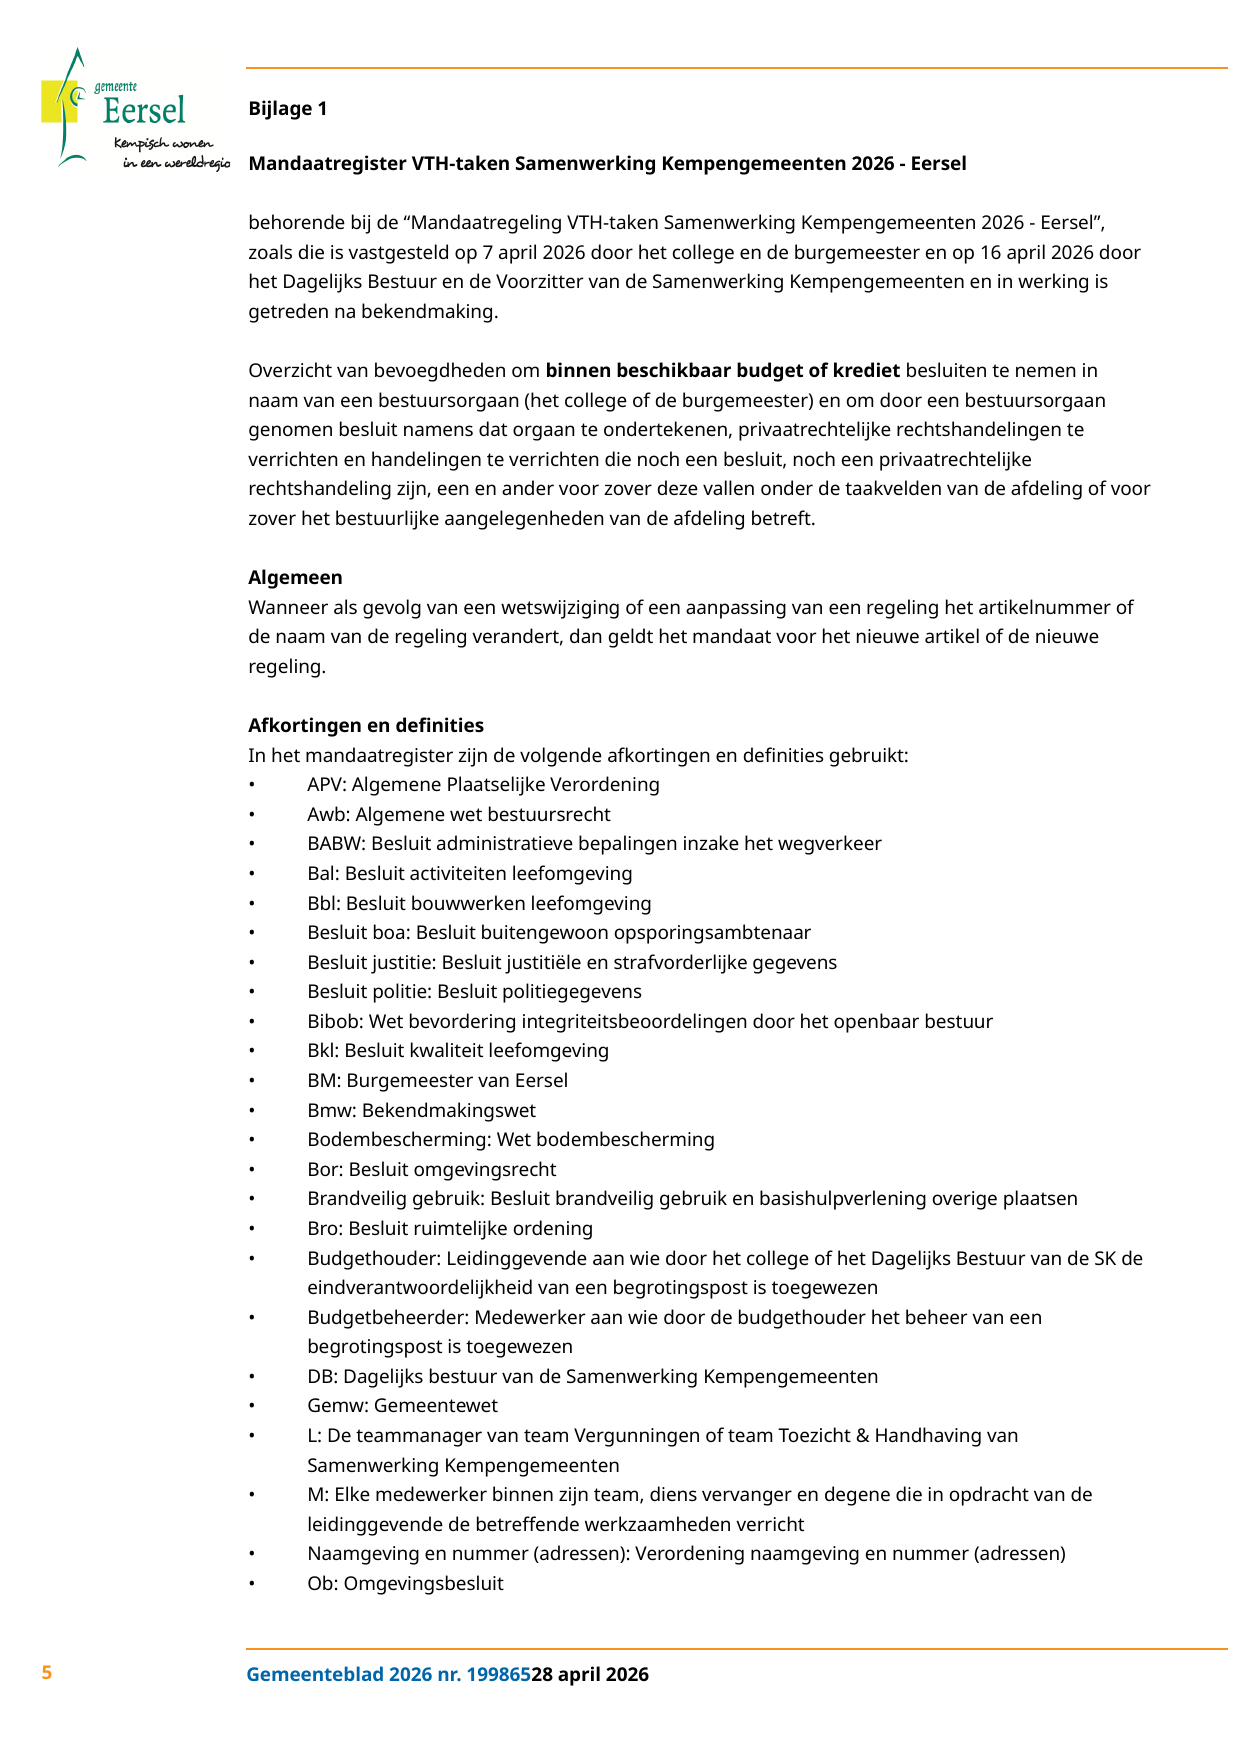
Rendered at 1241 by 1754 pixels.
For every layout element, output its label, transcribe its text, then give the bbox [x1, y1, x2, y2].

text Wanneer als gevolg van een wetswijziging of een aanpassing van een regeling het artikelnummer of de naam van de regeling verandert, dan geldt het mandaat voor het nieuwe artikel of de nieuwe regeling. [248, 594, 1152, 679]
list Bmw: Bekendmakingswet [248, 1097, 1152, 1123]
list Bodembescherming: Wet bodembescherming [248, 1126, 1152, 1152]
text behorende bij de “Mandaatregeling VTH-taken Samenwerking Kempengemeenten 2026 - Eersel”, zoals die is vastgesteld op 7 april 2026 door het college en de burgemeester en op 16 april 2026 door het Dagelijks Bestuur en de Voorzitter van de Samenwerking Kempengemeenten en in werking is getreden na bekendmaking. [248, 209, 1152, 324]
list APV: Algemene Plaatselijke Verordening [248, 771, 1152, 797]
list Budgethouder: Leidinggevende aan wie door het college of het Dagelijks Bestuur van de SK de eindverantwoordelijkheid van een begrotingspost is toegewezen [248, 1245, 1152, 1300]
text Bijlage 1 [248, 95, 1152, 121]
list Budgetbeheerder: Medewerker aan wie door de budgethouder het beheer van een begrotingspost is toegewezen [248, 1304, 1152, 1359]
list Bro: Besluit ruimtelijke ordening [248, 1215, 1152, 1241]
list DB: Dagelijks bestuur van de Samenwerking Kempengemeenten [248, 1363, 1152, 1389]
list Bor: Besluit omgevingsrecht [248, 1156, 1152, 1182]
list Bbl: Besluit bouwwerken leefomgeving [248, 890, 1152, 916]
list BM: Burgemeester van Eersel [248, 1067, 1152, 1093]
list Naamgeving en nummer (adressen): Verordening naamgeving en nummer (adressen) [248, 1541, 1152, 1566]
list M: Elke medewerker binnen zijn team, diens vervanger en degene die in opdracht van de leidinggevende de betreffende werkzaamheden verricht [248, 1481, 1152, 1537]
text Overzicht van bevoegdheden om binnen beschikbaar budget of krediet besluiten te nemen in naam van een bestuursorgaan (het college of de burgemeester) en om door een bestuursorgaan genomen besluit namens dat orgaan te ondertekenen, privaatrechtelijke rechtshandelingen te verrichten en handelingen te verrichten die noch een besluit, noch een privaatrechtelijke rechtshandeling zijn, een en ander voor zover deze vallen onder de taakvelden van de afdeling of voor zover het bestuurlijke aangelegenheden van de afdeling betreft. [248, 357, 1152, 531]
text Mandaatregister VTH-taken Samenwerking Kempengemeenten 2026 - Eersel [248, 150, 1152, 176]
list Besluit justitie: Besluit justitiële en strafvorderlijke gegevens [248, 949, 1152, 975]
text Afkortingen en definities [248, 712, 1152, 738]
list BABW: Besluit administratieve bepalingen inzake het wegverkeer [248, 831, 1152, 856]
list Besluit politie: Besluit politiegegevens [248, 978, 1152, 1004]
list Besluit boa: Besluit buitengewoon opsporingsambtenaar [248, 919, 1152, 945]
list Awb: Algemene wet bestuursrecht [248, 801, 1152, 827]
picture [41, 47, 231, 172]
text In het mandaatregister zijn de volgende afkortingen en definities gebruikt: [248, 742, 1152, 768]
list Bal: Besluit activiteiten leefomgeving [248, 860, 1152, 886]
list Gemw: Gemeentewet [248, 1393, 1152, 1418]
list Ob: Omgevingsbesluit [248, 1570, 1152, 1596]
text Algemeen [248, 564, 1152, 590]
list Bkl: Besluit kwaliteit leefomgeving [248, 1038, 1152, 1063]
list Bibob: Wet bevordering integriteitsbeoordelingen door het openbaar bestuur [248, 1008, 1152, 1034]
list L: De teammanager van team Vergunningen of team Toezicht & Handhaving van Samenwerking Kempengemeenten [248, 1422, 1152, 1478]
list Brandveilig gebruik: Besluit brandveilig gebruik en basishulpverlening overige plaatsen [248, 1186, 1152, 1211]
